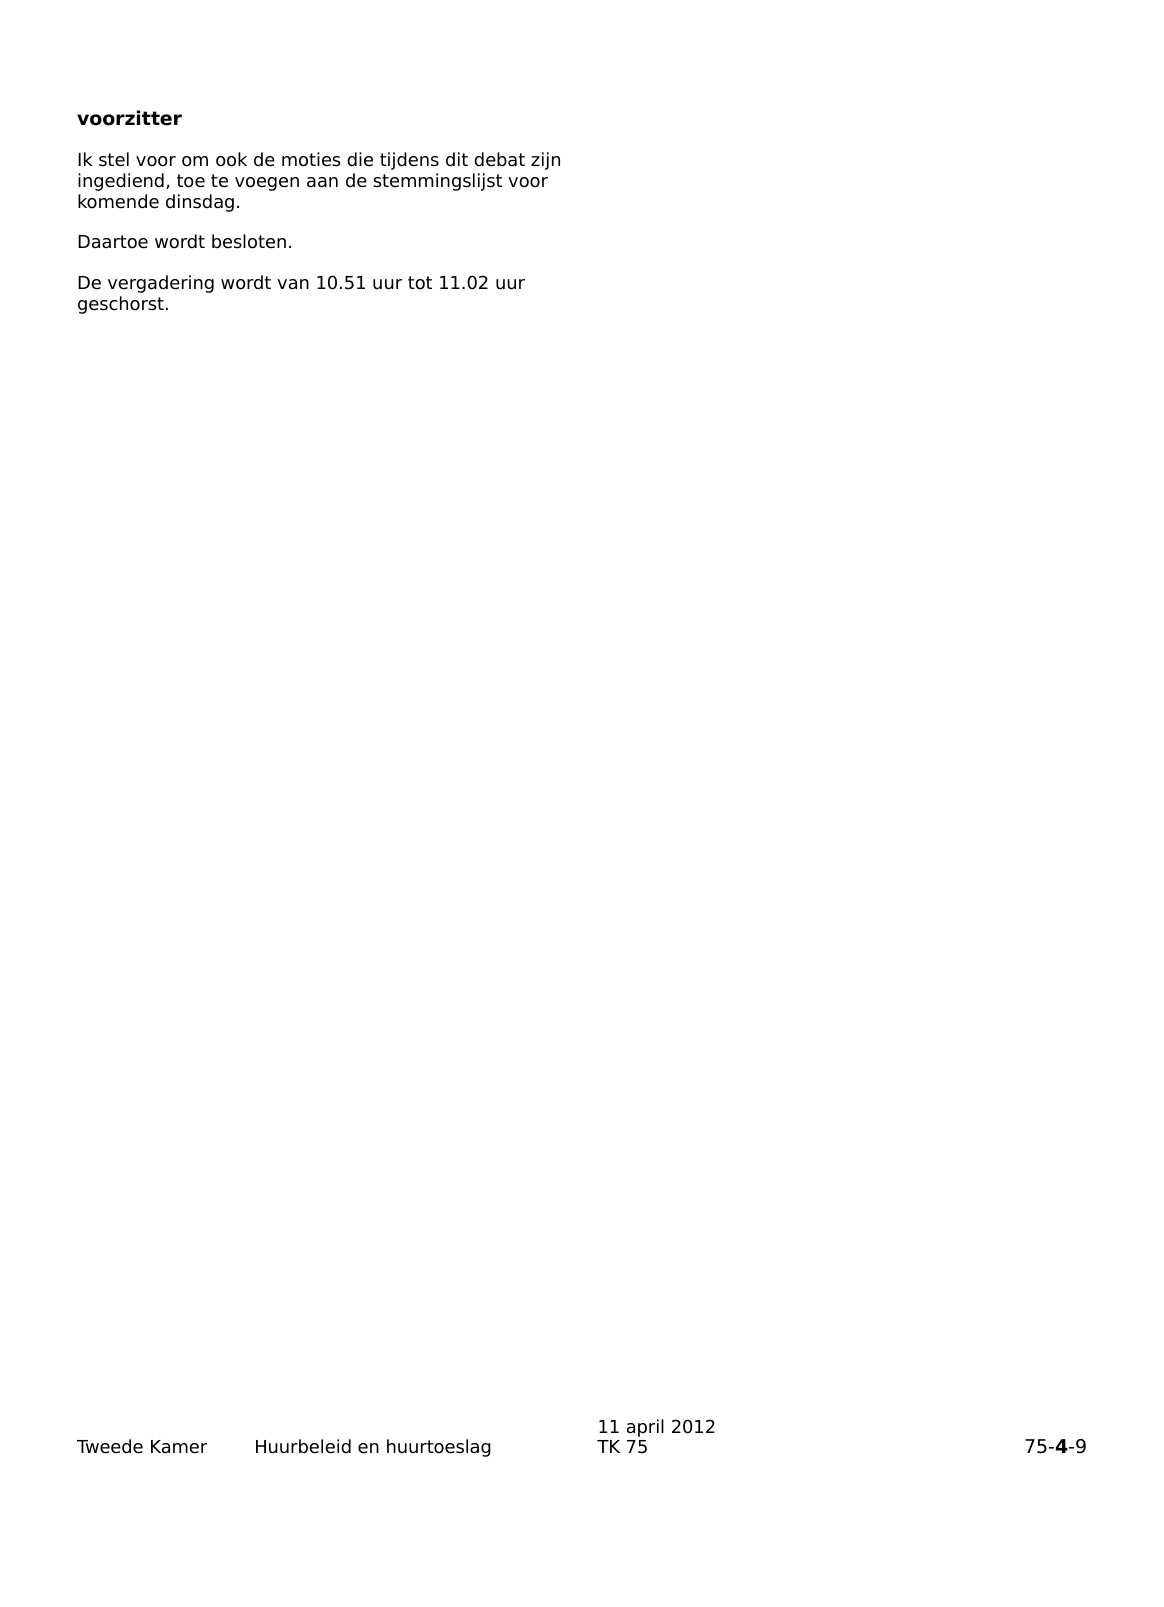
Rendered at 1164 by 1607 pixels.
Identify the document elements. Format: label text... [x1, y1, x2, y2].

text Ik stel voor om ook de moties die tijdens dit debat zijn ingediend, toe te voegen aan de stemmingslijst voor komende dinsdag. [77, 150, 567, 212]
text De vergadering wordt van 10.51 uur tot 11.02 uur geschorst. [77, 273, 567, 314]
text Daartoe wordt besloten. [77, 232, 567, 253]
